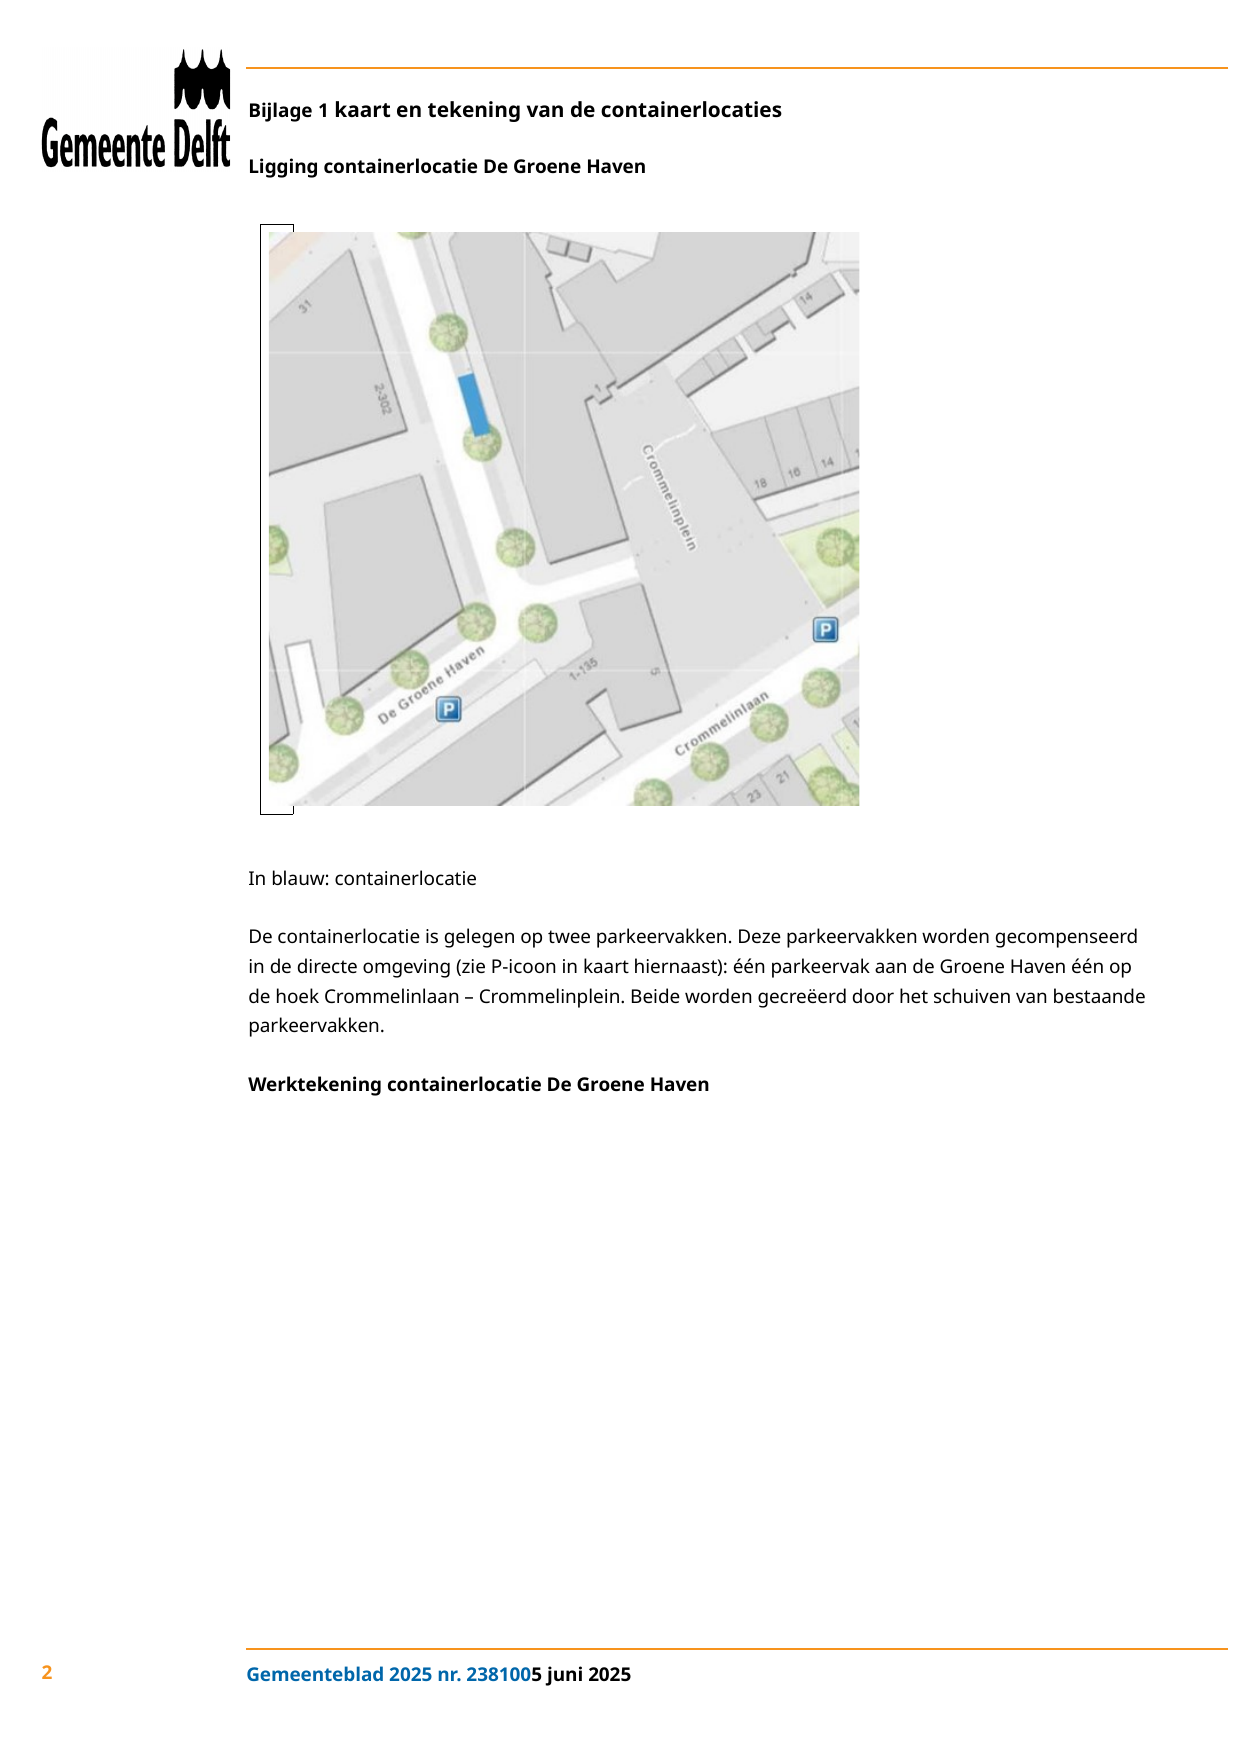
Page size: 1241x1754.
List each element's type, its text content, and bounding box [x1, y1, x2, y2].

picture [268, 232, 860, 806]
text Bijlage 1 kaart en tekening van de containerlocaties [248, 95, 1152, 123]
text Werktekening containerlocatie De Groene Haven [248, 1072, 1152, 1097]
picture [41, 47, 231, 172]
text Ligging containerlocatie De Groene Haven [248, 153, 1152, 179]
text De containerlocatie is gelegen op twee parkeervakken. Deze parkeervakken worden gecompenseerd in de directe omgeving (zie P-icoon in kaart hiernaast): één parkeervak aan de Groene Haven één op de hoek Crommelinlaan – Crommelinplein. Beide worden gecreëerd door het schuiven van bestaande parkeervakken. [248, 924, 1152, 1038]
table_header In blauw: containerlocatie [248, 865, 1152, 891]
